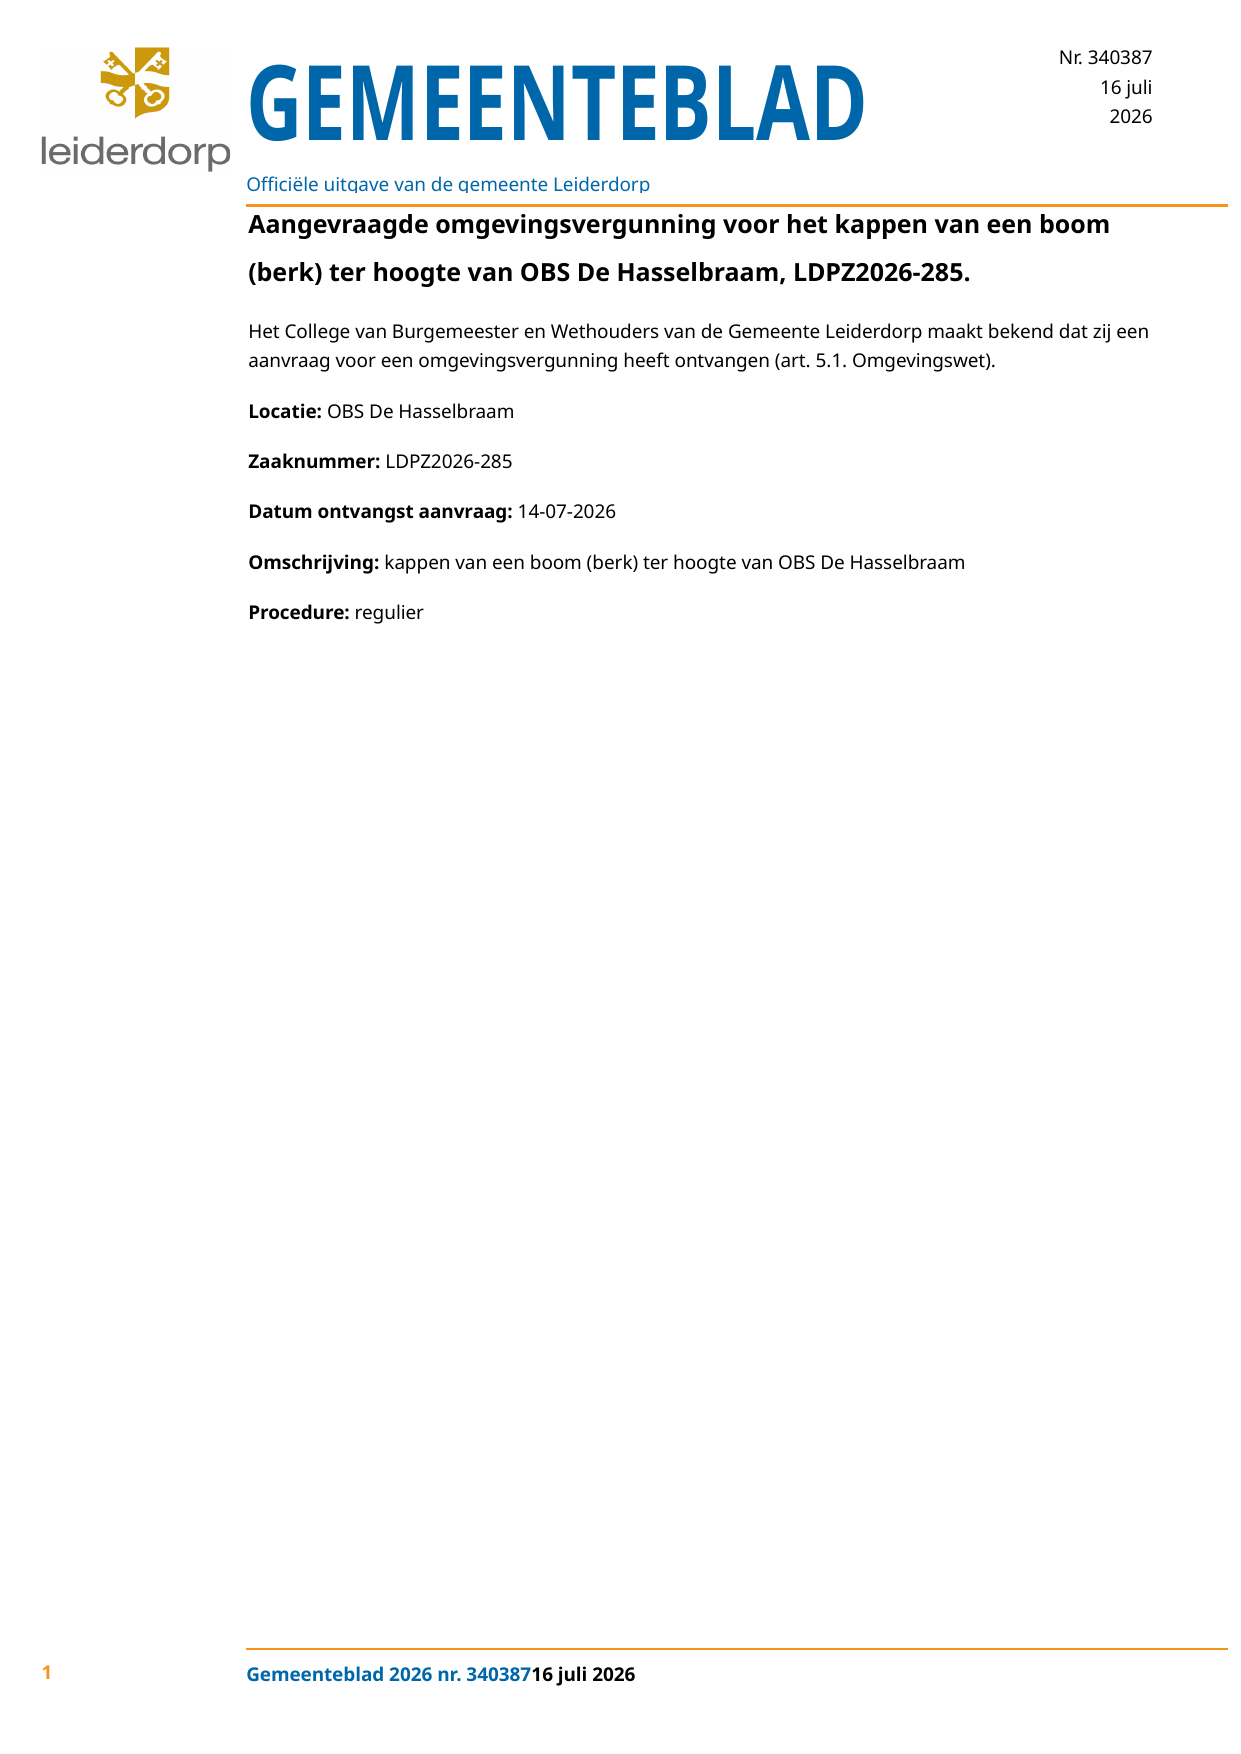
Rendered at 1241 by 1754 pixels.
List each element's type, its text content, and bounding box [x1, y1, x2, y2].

text Datum ontvangst aanvraag: 14-07-2026 [248, 499, 1152, 524]
text Aangevraagde omgevingsvergunning voor het kappen van een boom (berk) ter hoogte van OBS De Hasselbraam, LDPZ2026-285. [248, 207, 1152, 288]
text Omschrijving: kappen van een boom (berk) ter hoogte van OBS De Hasselbraam [248, 549, 1152, 575]
text Het College van Burgemeester en Wethouders van de Gemeente Leiderdorp maakt bekend dat zij een aanvraag voor een omgevingsvergunning heeft ontvangen (art. 5.1. Omgevingswet). [248, 318, 1152, 373]
text Locatie: OBS De Hasselbraam [248, 398, 1152, 424]
picture [41, 47, 231, 172]
text Procedure: regulier [248, 599, 1152, 625]
text Zaaknummer: LDPZ2026-285 [248, 448, 1152, 474]
